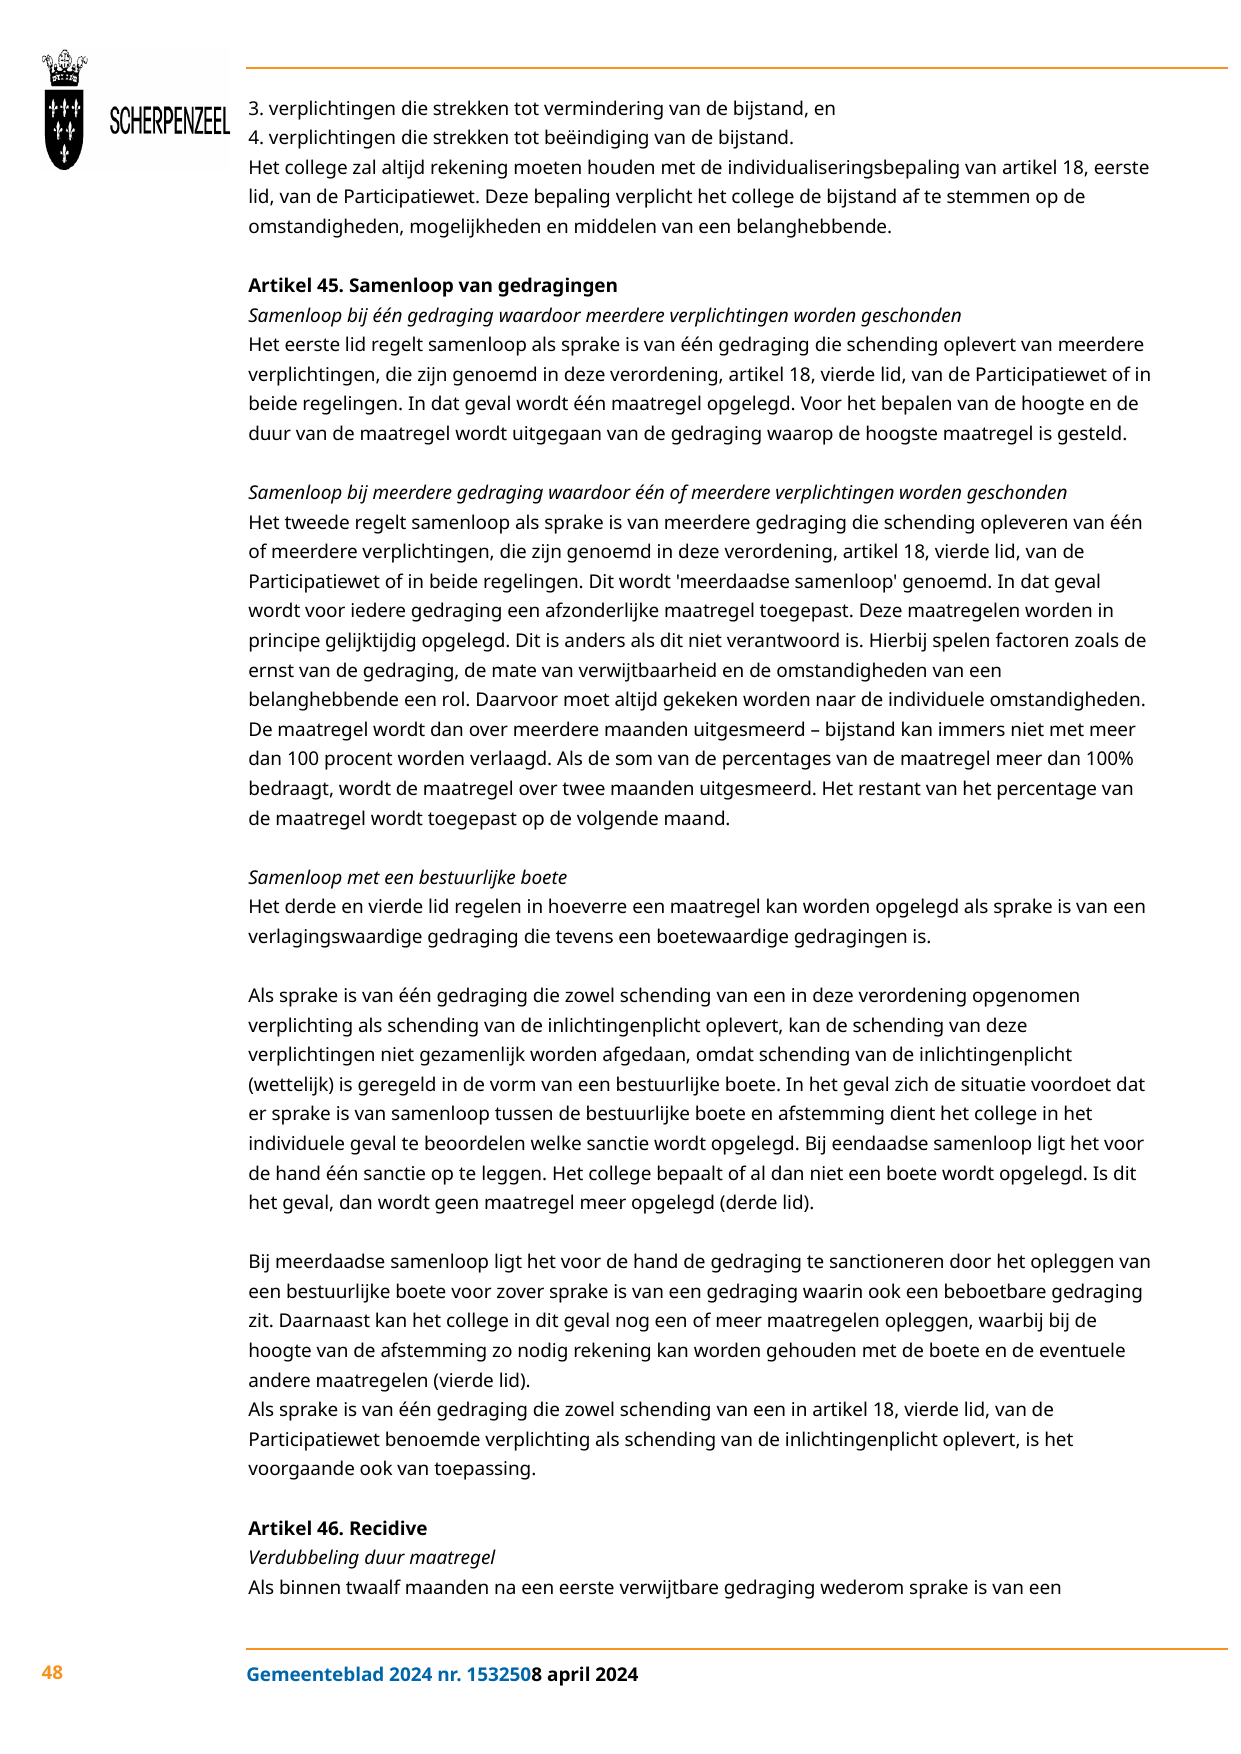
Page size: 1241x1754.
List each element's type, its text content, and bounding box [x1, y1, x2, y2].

picture [41, 47, 231, 172]
text Het college zal altijd rekening moeten houden met de individualiseringsbepaling van artikel 18, eerste lid, van de Participatiewet. Deze bepaling verplicht het college de bijstand af te stemmen op de omstandigheden, mogelijkheden en middelen van een belanghebbende. [248, 154, 1152, 239]
text Samenloop bij meerdere gedraging waardoor één of meerdere verplichtingen worden geschonden [248, 479, 1152, 505]
text 3. verplichtingen die strekken tot vermindering van de bijstand, en [248, 95, 1152, 121]
text Als sprake is van één gedraging die zowel schending van een in deze verordening opgenomen verplichting als schending van de inlichtingenplicht oplevert, kan de schending van deze verplichtingen niet gezamenlijk worden afgedaan, omdat schending van de inlichtingenplicht (wettelijk) is geregeld in de vorm van een bestuurlijke boete. In het geval zich de situatie voordoet dat er sprake is van samenloop tussen de bestuurlijke boete en afstemming dient het college in het individuele geval te beoordelen welke sanctie wordt opgelegd. Bij eendaadse samenloop ligt het voor de hand één sanctie op te leggen. Het college bepaalt of al dan niet een boete wordt opgelegd. Is dit het geval, dan wordt geen maatregel meer opgelegd (derde lid). [248, 982, 1152, 1215]
text Bij meerdaadse samenloop ligt het voor de hand de gedraging te sanctioneren door het opleggen van een bestuurlijke boete voor zover sprake is van een gedraging waarin ook een beboetbare gedraging zit. Daarnaast kan het college in dit geval nog een of meer maatregelen opleggen, waarbij bij de hoogte van de afstemming zo nodig rekening kan worden gehouden met de boete en de eventuele andere maatregelen (vierde lid). [248, 1248, 1152, 1393]
text Verdubbeling duur maatregel [248, 1544, 1152, 1570]
text Het eerste lid regelt samenloop als sprake is van één gedraging die schending oplevert van meerdere verplichtingen, die zijn genoemd in deze verordening, artikel 18, vierde lid, van de Participatiewet of in beide regelingen. In dat geval wordt één maatregel opgelegd. Voor het bepalen van de hoogte en de duur van de maatregel wordt uitgegaan van de gedraging waarop de hoogste maatregel is gesteld. [248, 331, 1152, 446]
text Samenloop met een bestuurlijke boete [248, 864, 1152, 890]
text Het tweede regelt samenloop als sprake is van meerdere gedraging die schending opleveren van één of meerdere verplichtingen, die zijn genoemd in deze verordening, artikel 18, vierde lid, van de Participatiewet of in beide regelingen. Dit wordt 'meerdaadse samenloop' genoemd. In dat geval wordt voor iedere gedraging een afzonderlijke maatregel toegepast. Deze maatregelen worden in principe gelijktijdig opgelegd. Dit is anders als dit niet verantwoord is. Hierbij spelen factoren zoals de ernst van de gedraging, de mate van verwijtbaarheid en de omstandigheden van een belanghebbende een rol. Daarvoor moet altijd gekeken worden naar de individuele omstandigheden. De maatregel wordt dan over meerdere maanden uitgesmeerd – bijstand kan immers niet met meer dan 100 procent worden verlaagd. Als de som van de percentages van de maatregel meer dan 100% bedraagt, wordt de maatregel over twee maanden uitgesmeerd. Het restant van het percentage van de maatregel wordt toegepast op de volgende maand. [248, 509, 1152, 831]
text Artikel 45. Samenloop van gedragingen [248, 272, 1152, 298]
text 4. verplichtingen die strekken tot beëindiging van de bijstand. [248, 124, 1152, 150]
text Als sprake is van één gedraging die zowel schending van een in artikel 18, vierde lid, van de Participatiewet benoemde verplichting als schending van de inlichtingenplicht oplevert, is het voorgaande ook van toepassing. [248, 1396, 1152, 1481]
text Als binnen twaalf maanden na een eerste verwijtbare gedraging wederom sprake is van een [248, 1574, 1152, 1600]
text Het derde en vierde lid regelen in hoeverre een maatregel kan worden opgelegd als sprake is van een verlagingswaardige gedraging die tevens een boetewaardige gedragingen is. [248, 893, 1152, 949]
text Samenloop bij één gedraging waardoor meerdere verplichtingen worden geschonden [248, 302, 1152, 328]
text Artikel 46. Recidive [248, 1515, 1152, 1541]
